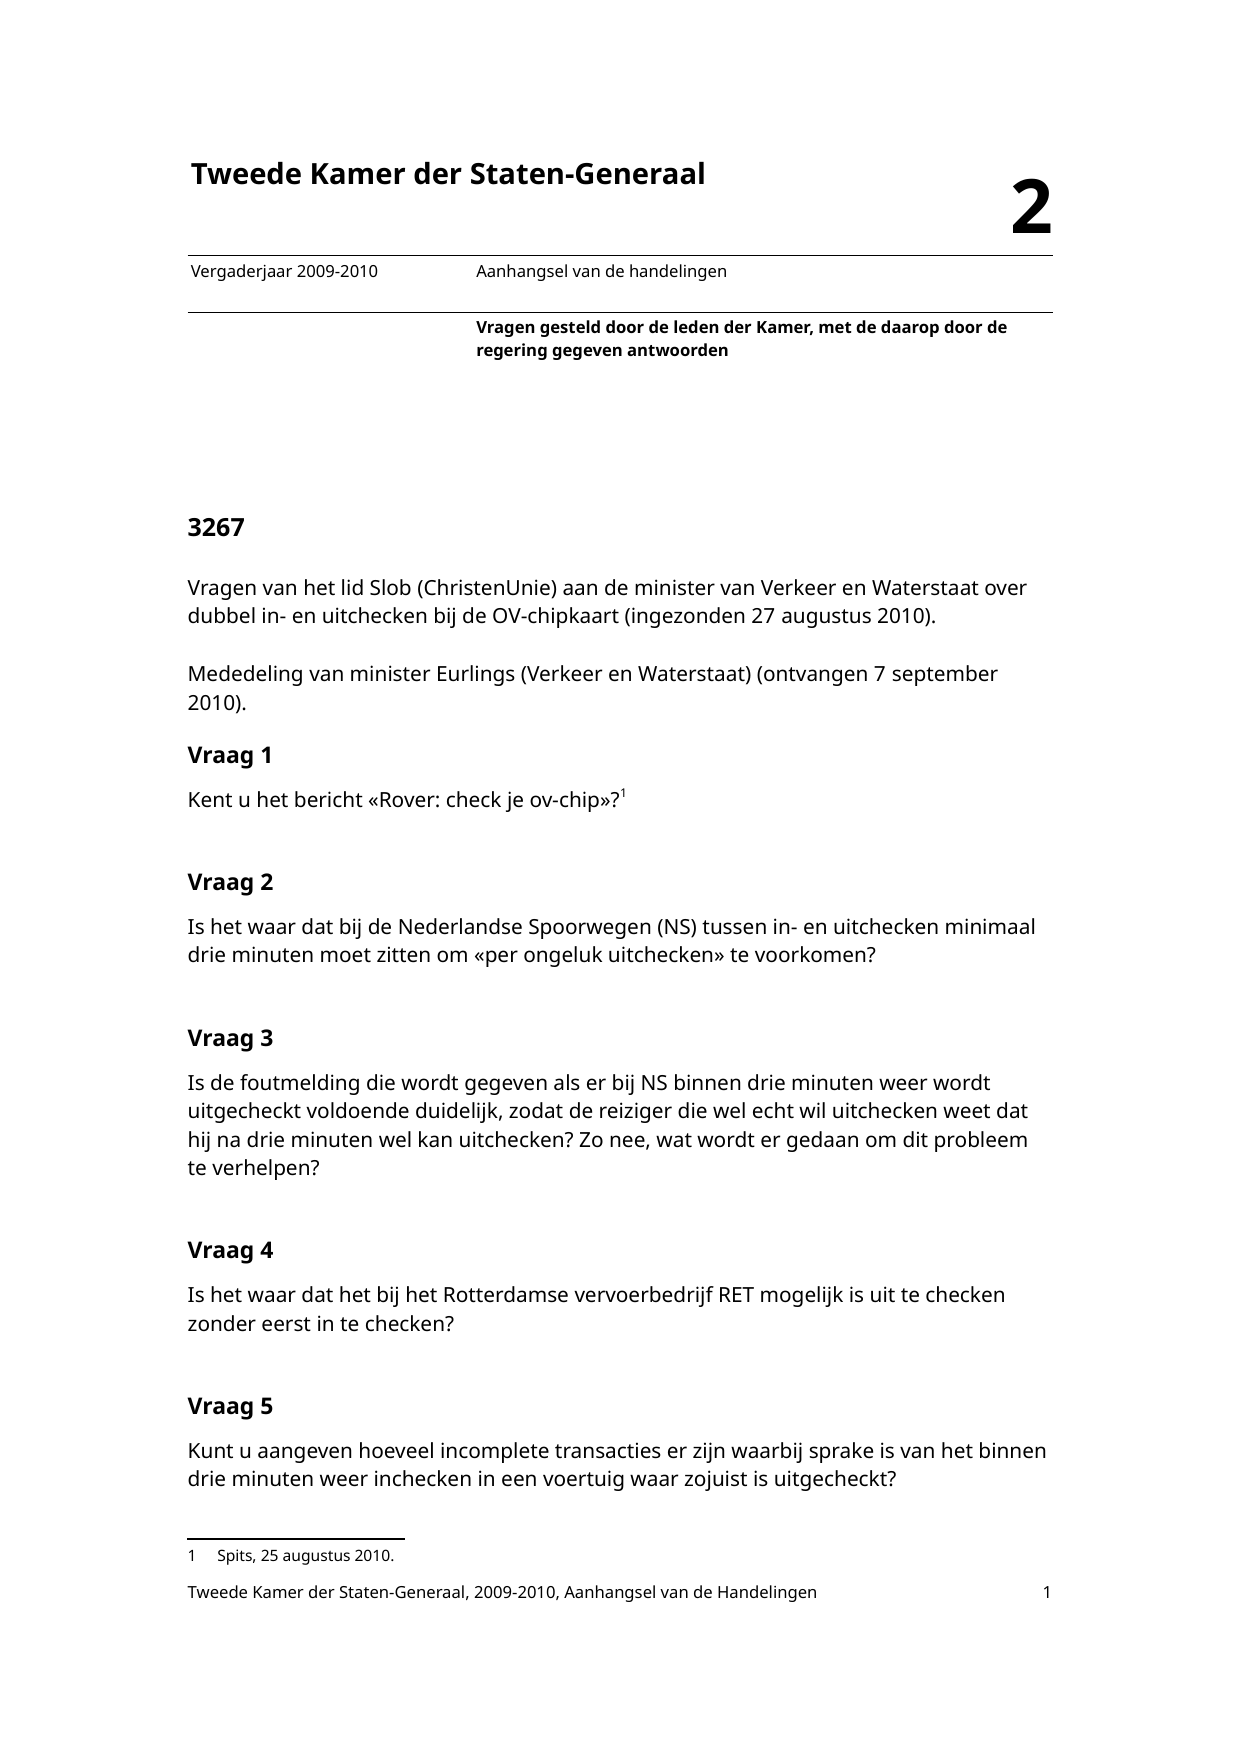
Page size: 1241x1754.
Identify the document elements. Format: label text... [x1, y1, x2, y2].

table_cell Vergaderjaar 2009-2010 [188, 256, 473, 312]
subtitle Vraag 5 [187, 1390, 1053, 1421]
text 3267 [187, 509, 1053, 543]
table_header 2 [880, 150, 1053, 255]
text Kunt u aangeven hoeveel incomplete transacties er zijn waarbij sprake is van het binnen drie minuten weer inchecken in een voertuig waar zojuist is uitgecheckt? [187, 1436, 1053, 1493]
text Mededeling van minister Eurlings (Verkeer en Waterstaat) (ontvangen 7 september 2010). [187, 659, 1053, 716]
text Vragen van het lid Slob (ChristenUnie) aan de minister van Verkeer en Waterstaat over dubbel in- en uitchecken bij de OV-chipkaart (ingezonden 27 augustus 2010). [187, 573, 1053, 630]
table_cell Vragen gesteld door de leden der Kamer, met de daarop door de regering gegeven antwoorden [473, 313, 1053, 361]
subtitle Vraag 2 [187, 866, 1053, 897]
table_header Tweede Kamer der Staten-Generaal [188, 150, 879, 255]
text Is de foutmelding die wordt gegeven als er bij NS binnen drie minuten weer wordt uitgecheckt voldoende duidelijk, zodat de reiziger die wel echt wil uitchecken weet dat hij na drie minuten wel kan uitchecken? Zo nee, wat wordt er gedaan om dit probleem te verhelpen? [187, 1068, 1053, 1182]
subtitle Vraag 4 [187, 1234, 1053, 1265]
table_cell Aanhangsel van de handelingen [473, 256, 1053, 312]
text Is het waar dat het bij het Rotterdamse vervoerbedrijf RET mogelijk is uit te checken zonder eerst in te checken? [187, 1280, 1053, 1337]
text Spits, 25 augustus 2010. [187, 1538, 1053, 1566]
subtitle Vraag 3 [187, 1022, 1053, 1053]
subtitle Vraag 1 [187, 739, 1053, 770]
table_cell [188, 313, 473, 361]
text Kent u het bericht «Rover: check je ov-chip»? [187, 785, 1053, 813]
text Is het waar dat bij de Nederlandse Spoorwegen (NS) tussen in- en uitchecken minimaal drie minuten moet zitten om «per ongeluk uitchecken» te voorkomen? [187, 912, 1053, 969]
